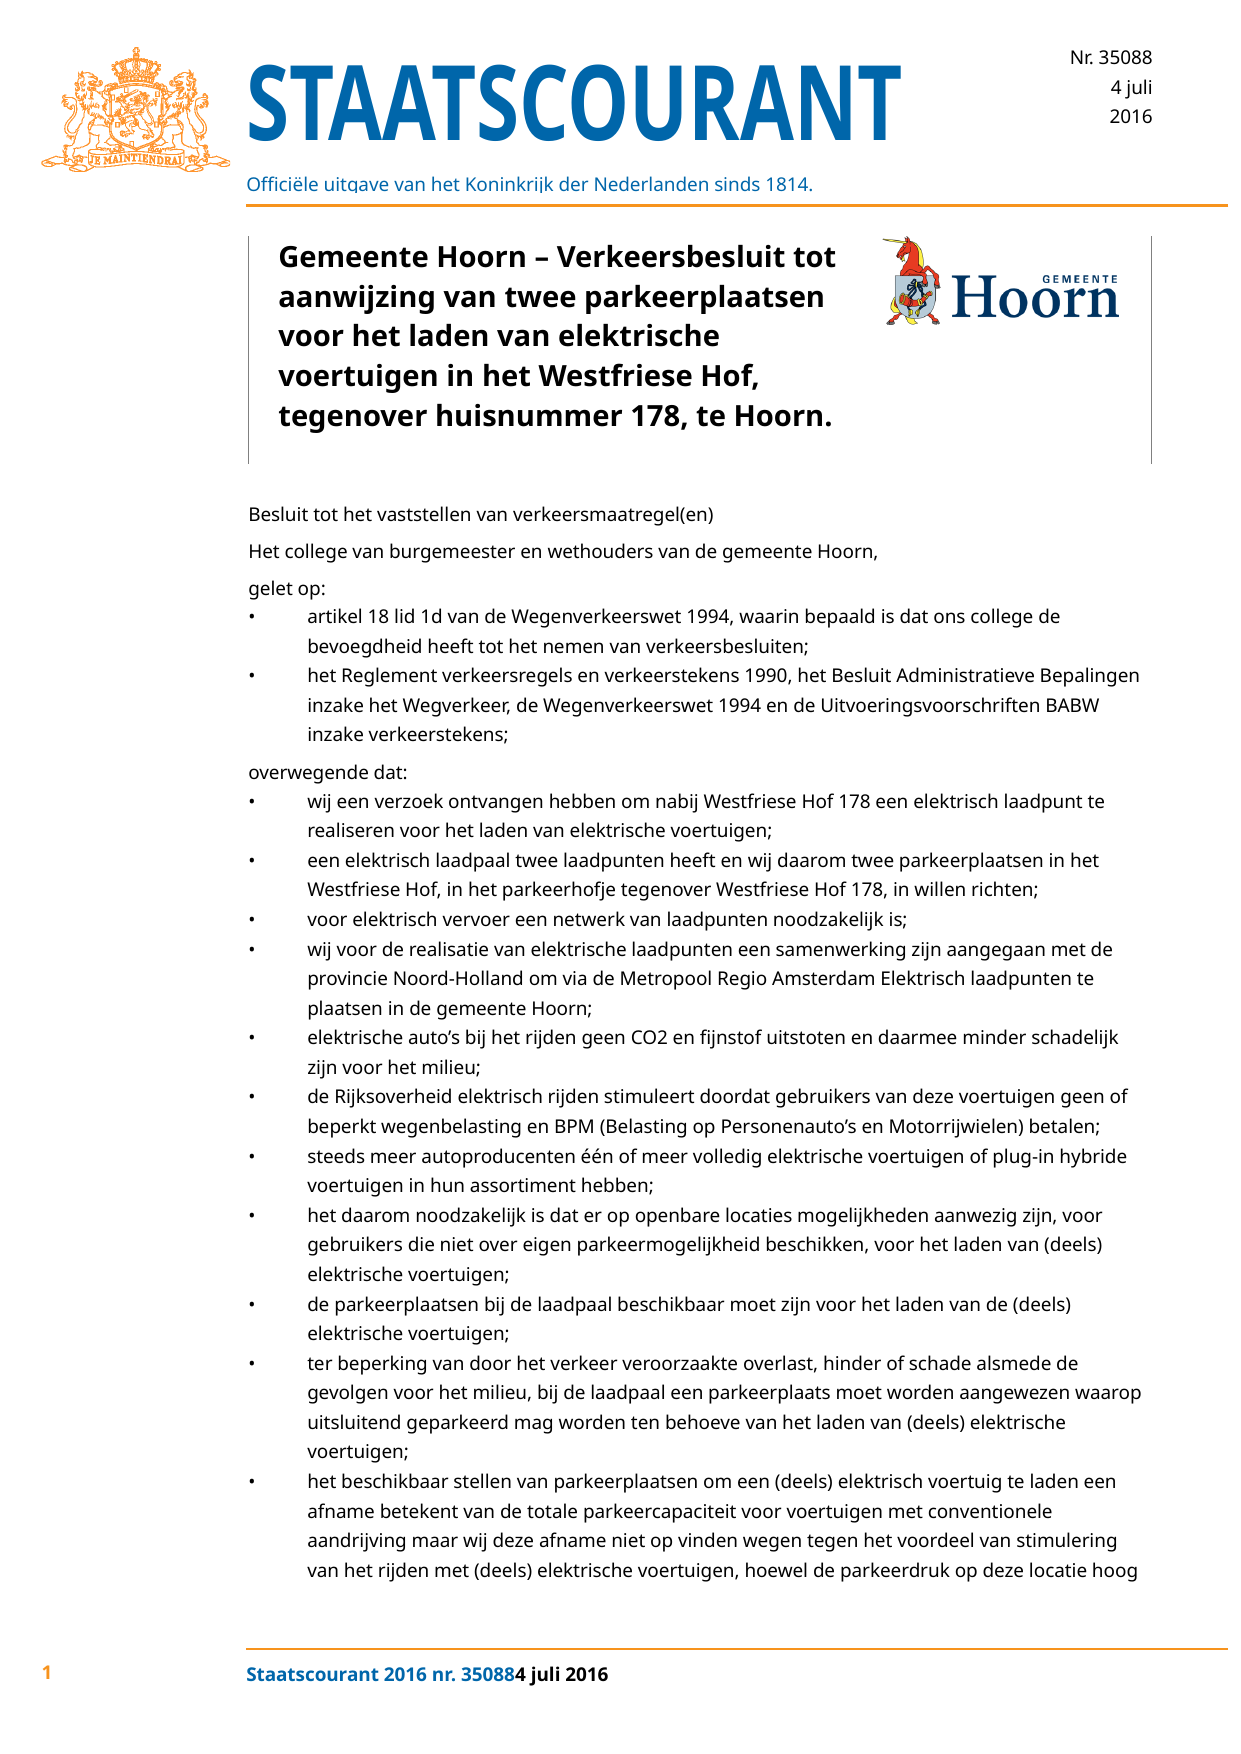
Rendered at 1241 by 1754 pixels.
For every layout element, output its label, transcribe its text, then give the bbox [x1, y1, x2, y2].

list een elektrisch laadpaal twee laadpunten heeft en wij daarom twee parkeerplaatsen in het Westfriese Hof, in het parkeerhofje tegenover Westfriese Hof 178, in willen richten; [248, 847, 1152, 902]
text gelet op: [248, 575, 1152, 601]
list wij voor de realisatie van elektrische laadpunten een samenwerking zijn aangegaan met de provincie Noord-Holland om via de Metropool Regio Amsterdam Elektrisch laadpunten te plaatsen in de gemeente Hoorn; [248, 936, 1152, 1021]
picture [882, 236, 1119, 325]
text Het college van burgemeester en wethouders van de gemeente Hoorn, [248, 538, 1152, 564]
list voor elektrisch vervoer een netwerk van laadpunten noodzakelijk is; [248, 906, 1152, 932]
table_header Gemeente Hoorn – Verkeersbesluit tot aanwijzing van twee parkeerplaatsen voor het laden van elektrische voertuigen in het Westfriese Hof, tegenover huisnummer 178, te Hoorn. [249, 236, 850, 464]
text overwegende dat: [248, 759, 1152, 785]
list wij een verzoek ontvangen hebben om nabij Westfriese Hof 178 een elektrisch laadpunt te realiseren voor het laden van elektrische voertuigen; [248, 788, 1152, 843]
list de Rijksoverheid elektrisch rijden stimuleert doordat gebruikers van deze voertuigen geen of beperkt wegenbelasting en BPM (Belasting op Personenauto’s en Motorrijwielen) betalen; [248, 1084, 1152, 1139]
text Besluit tot het vaststellen van verkeersmaatregel(en) [248, 502, 1152, 527]
list elektrische auto’s bij het rijden geen CO2 en fijnstof uitstoten en daarmee minder schadelijk zijn voor het milieu; [248, 1024, 1152, 1080]
list artikel 18 lid 1d van de Wegenverkeerswet 1994, waarin bepaald is dat ons college de bevoegdheid heeft tot het nemen van verkeersbesluiten; [248, 603, 1152, 659]
table_header [850, 236, 1151, 464]
list het beschikbaar stellen van parkeerplaatsen om een (deels) elektrisch voertuig te laden een afname betekent van de totale parkeercapaciteit voor voertuigen met conventionele aandrijving maar wij deze afname niet op vinden wegen tegen het voordeel van stimulering van het rijden met (deels) elektrische voertuigen, hoewel de parkeerdruk op deze locatie hoog [248, 1468, 1152, 1583]
list ter beperking van door het verkeer veroorzaakte overlast, hinder of schade alsmede de gevolgen voor het milieu, bij de laadpaal een parkeerplaats moet worden aangewezen waarop uitsluitend geparkeerd mag worden ten behoeve van het laden van (deels) elektrische voertuigen; [248, 1350, 1152, 1464]
list de parkeerplaatsen bij de laadpaal beschikbaar moet zijn voor het laden van de (deels) elektrische voertuigen; [248, 1291, 1152, 1346]
list steeds meer autoproducenten één of meer volledig elektrische voertuigen of plug-in hybride voertuigen in hun assortiment hebben; [248, 1143, 1152, 1198]
list het Reglement verkeersregels en verkeerstekens 1990, het Besluit Administratieve Bepalingen inzake het Wegverkeer, de Wegenverkeerswet 1994 en de Uitvoeringsvoorschriften BABW inzake verkeerstekens; [248, 662, 1152, 747]
list het daarom noodzakelijk is dat er op openbare locaties mogelijkheden aanwezig zijn, voor gebruikers die niet over eigen parkeermogelijkheid beschikken, voor het laden van (deels) elektrische voertuigen; [248, 1202, 1152, 1287]
picture [41, 47, 231, 172]
